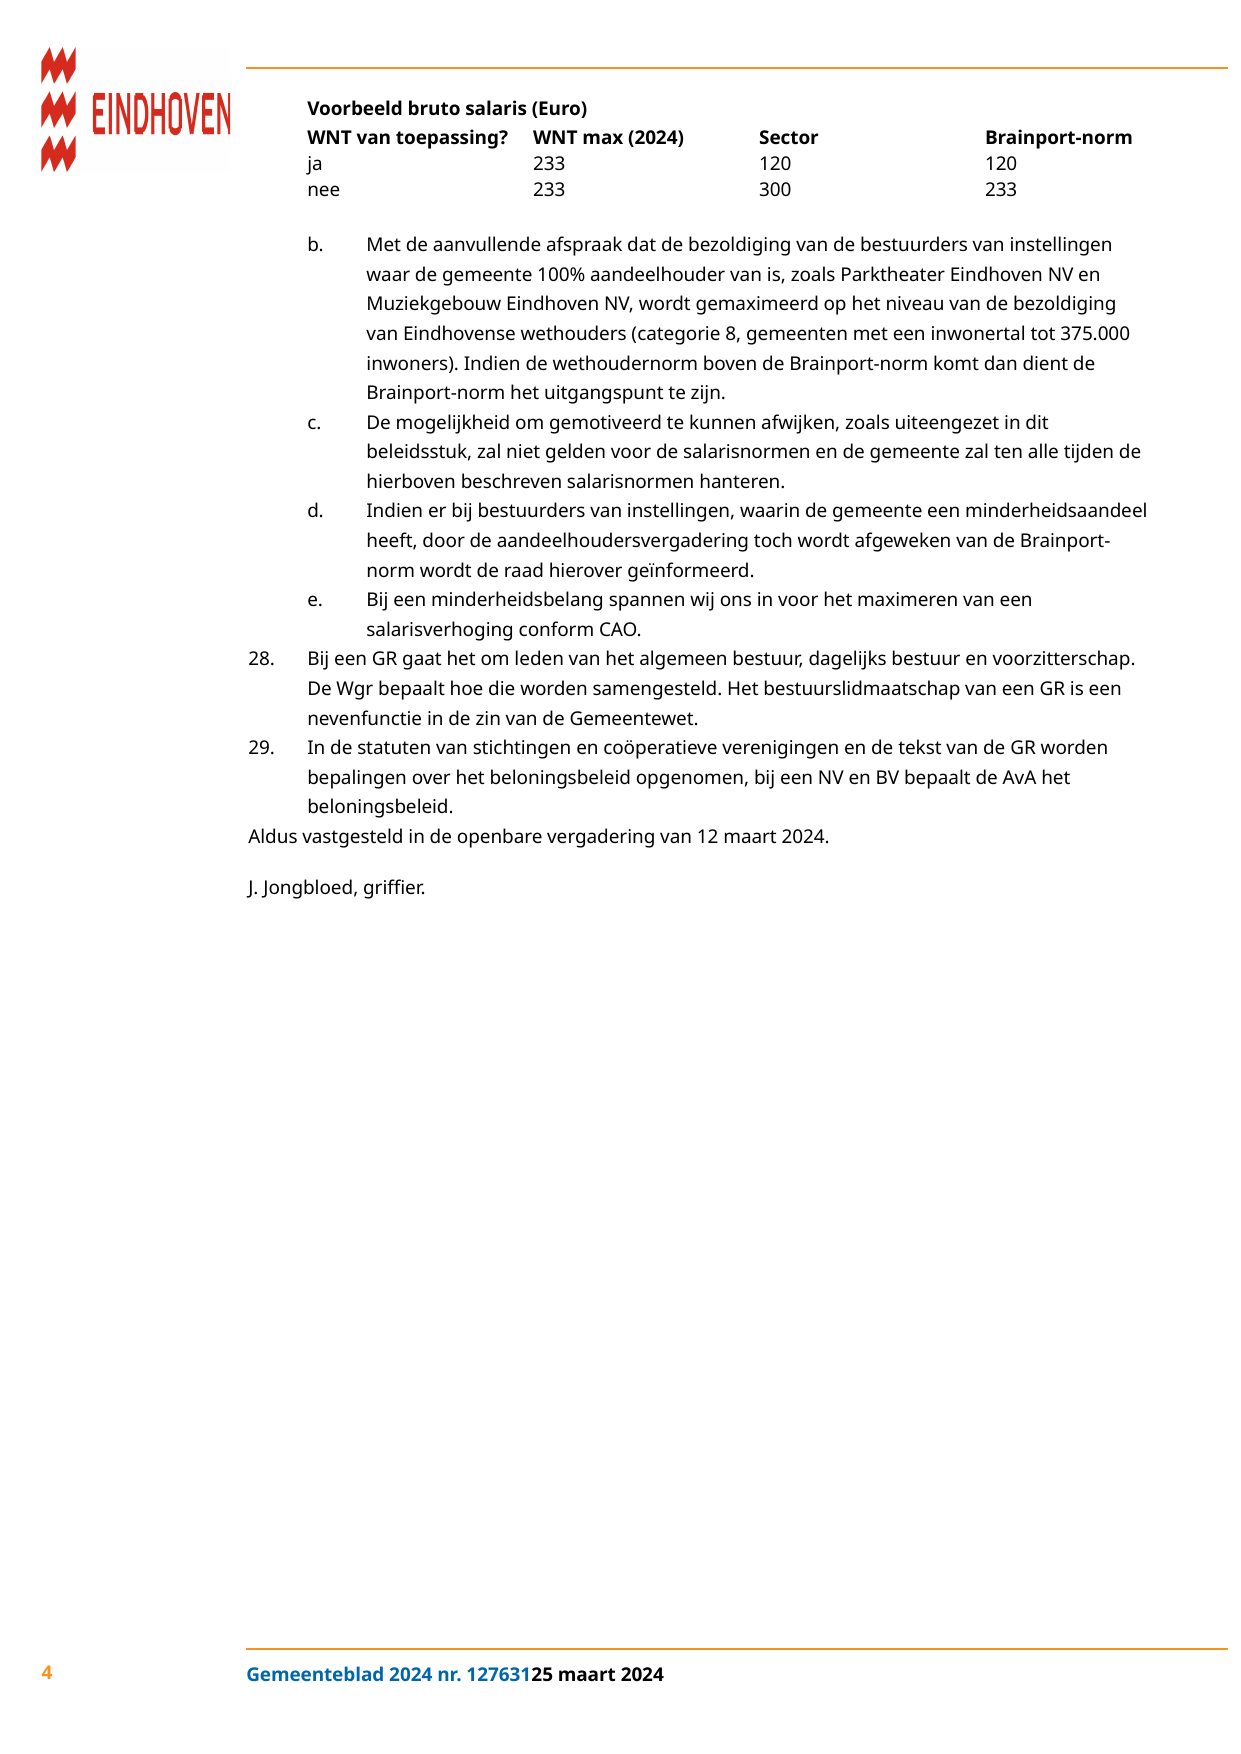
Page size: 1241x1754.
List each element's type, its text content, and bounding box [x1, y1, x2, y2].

table_header Brainport-norm [985, 125, 1211, 150]
picture [41, 47, 231, 172]
table_header Sector [759, 125, 985, 150]
table_header WNT max (2024) [533, 125, 759, 150]
table_cell 120 [985, 150, 1211, 176]
table_cell 233 [985, 176, 1211, 202]
table_cell 300 [759, 176, 985, 202]
table_cell 233 [533, 176, 759, 202]
table_cell 120 [759, 150, 985, 176]
list Indien er bij bestuurders van instellingen, waarin de gemeente een minderheidsaandeel heeft, door de aandeelhoudersvergadering toch wordt afgeweken van de Brainport-norm wordt de raad hierover geïnformeerd. [307, 498, 1152, 582]
list Met de aanvullende afspraak dat de bezoldiging van de bestuurders van instellingen waar de gemeente 100% aandeelhouder van is, zoals Parktheater Eindhoven NV en Muziekgebouw Eindhoven NV, wordt gemaximeerd op het niveau van de bezoldiging van Eindhovense wethouders (categorie 8, gemeenten met een inwonertal tot 375.000 inwoners). Indien de wethoudernorm boven de Brainport-norm komt dan dient de Brainport-norm het uitgangspunt te zijn. [307, 231, 1152, 405]
list De mogelijkheid om gemotiveerd te kunnen afwijken, zoals uiteengezet in dit beleidsstuk, zal niet gelden voor de salarisnormen en de gemeente zal ten alle tijden de hierboven beschreven salarisnormen hanteren. [307, 409, 1152, 494]
table_cell nee [307, 176, 533, 202]
list Voorbeeld bruto salaris (Euro) [248, 95, 1152, 121]
table_cell 233 [533, 150, 759, 176]
list In de statuten van stichtingen en coöperatieve verenigingen en de tekst van de GR worden bepalingen over het beloningsbeleid opgenomen, bij een NV en BV bepaalt de AvA het beloningsbeleid. [248, 734, 1152, 819]
list Bij een GR gaat het om leden van het algemeen bestuur, dagelijks bestuur en voorzitterschap. De Wgr bepaalt hoe die worden samengesteld. Het bestuurslidmaatschap van een GR is een nevenfunctie in de zin van de Gemeentewet. [248, 646, 1152, 730]
table_header WNT van toepassing? [307, 125, 533, 150]
list Bij een minderheidsbelang spannen wij ons in voor het maximeren van een salarisverhoging conform CAO. [307, 586, 1152, 642]
table_cell ja [307, 150, 533, 176]
text Aldus vastgesteld in de openbare vergadering van 12 maart 2024. [248, 823, 1152, 849]
text J. Jongbloed, griffier. [248, 874, 1152, 900]
